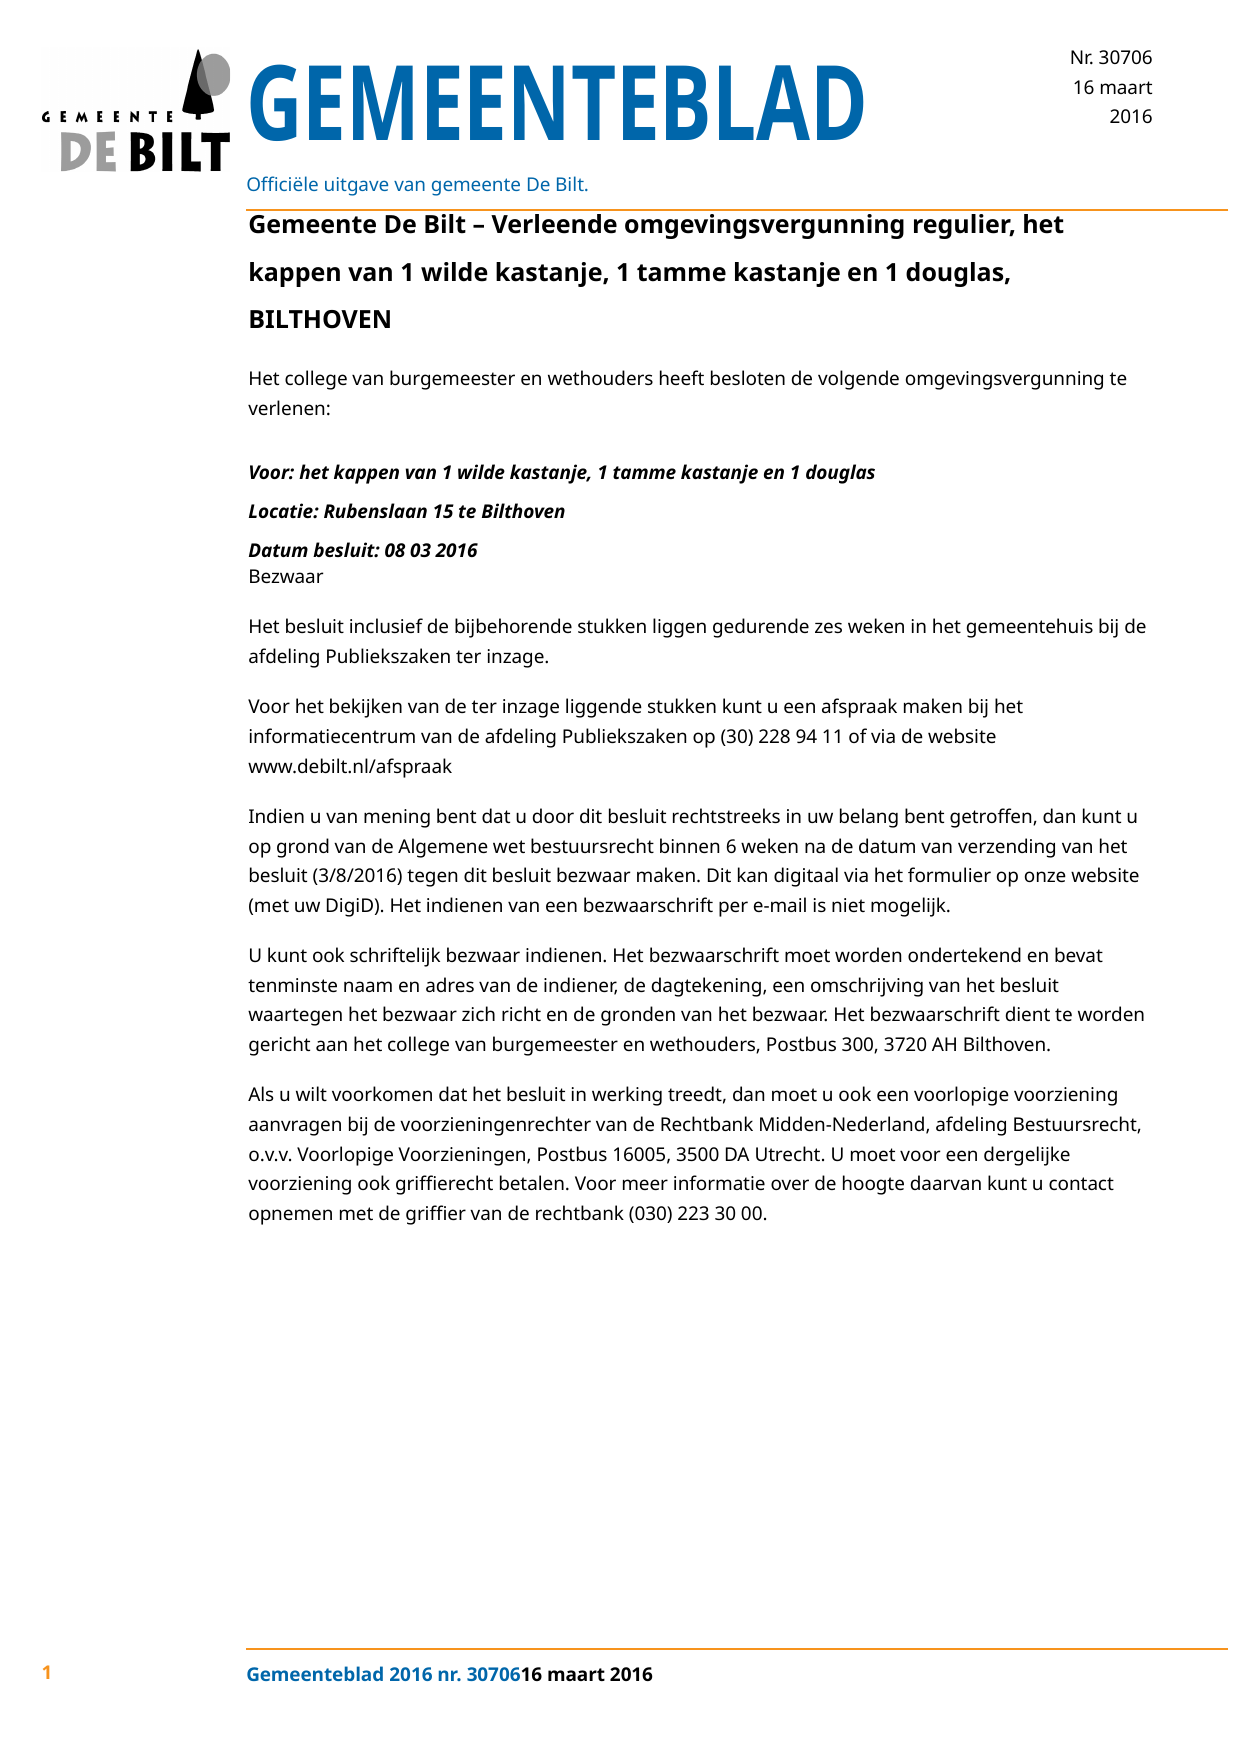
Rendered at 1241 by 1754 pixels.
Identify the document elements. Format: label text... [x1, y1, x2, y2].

text Indien u van mening bent dat u door dit besluit rechtstreeks in uw belang bent getroffen, dan kunt u op grond van de Algemene wet bestuursrecht binnen 6 weken na de datum van verzending van het besluit (3/8/2016) tegen dit besluit bezwaar maken. Dit kan digitaal via het formulier op onze website (met uw DigiD). Het indienen van een bezwaarschrift per e-mail is niet mogelijk. [248, 803, 1152, 918]
text Locatie: Rubenslaan 15 te Bilthoven [248, 498, 1152, 524]
text Als u wilt voorkomen dat het besluit in werking treedt, dan moet u ook een voorlopige voorziening aanvragen bij de voorzieningenrechter van de Rechtbank Midden-Nederland, afdeling Bestuursrecht, o.v.v. Voorlopige Voorzieningen, Postbus 16005, 3500 DA Utrecht. U moet voor een dergelijke voorziening ook griffierecht betalen. Voor meer informatie over de hoogte daarvan kunt u contact opnemen met de griffier van de rechtbank (030) 223 30 00. [248, 1082, 1152, 1226]
text Gemeente De Bilt – Verleende omgevingsvergunning regulier, het kappen van 1 wilde kastanje, 1 tamme kastanje en 1 douglas, BILTHOVEN [248, 211, 1152, 336]
text Het besluit inclusief de bijbehorende stukken liggen gedurende zes weken in het gemeentehuis bij de afdeling Publiekszaken ter inzage. [248, 614, 1152, 669]
picture [41, 47, 231, 172]
text U kunt ook schriftelijk bezwaar indienen. Het bezwaarschrift moet worden ondertekend en bevat tenminste naam en adres van de indiener, de dagtekening, een omschrijving van het besluit waartegen het bezwaar zich richt en de gronden van het bezwaar. Het bezwaarschrift dient te worden gericht aan het college van burgemeester en wethouders, Postbus 300, 3720 AH Bilthoven. [248, 942, 1152, 1057]
text Datum besluit: 08 03 2016 [248, 538, 1152, 563]
text Voor: het kappen van 1 wilde kastanje, 1 tamme kastanje en 1 douglas [248, 459, 1152, 485]
text Bezwaar [248, 563, 1152, 589]
text Het college van burgemeester en wethouders heeft besloten de volgende omgevingsvergunning te verlenen: [248, 366, 1152, 421]
text Voor het bekijken van de ter inzage liggende stukken kunt u een afspraak maken bij het informatiecentrum van de afdeling Publiekszaken op (30) 228 94 11 of via de website www.debilt.nl/afspraak [248, 694, 1152, 779]
